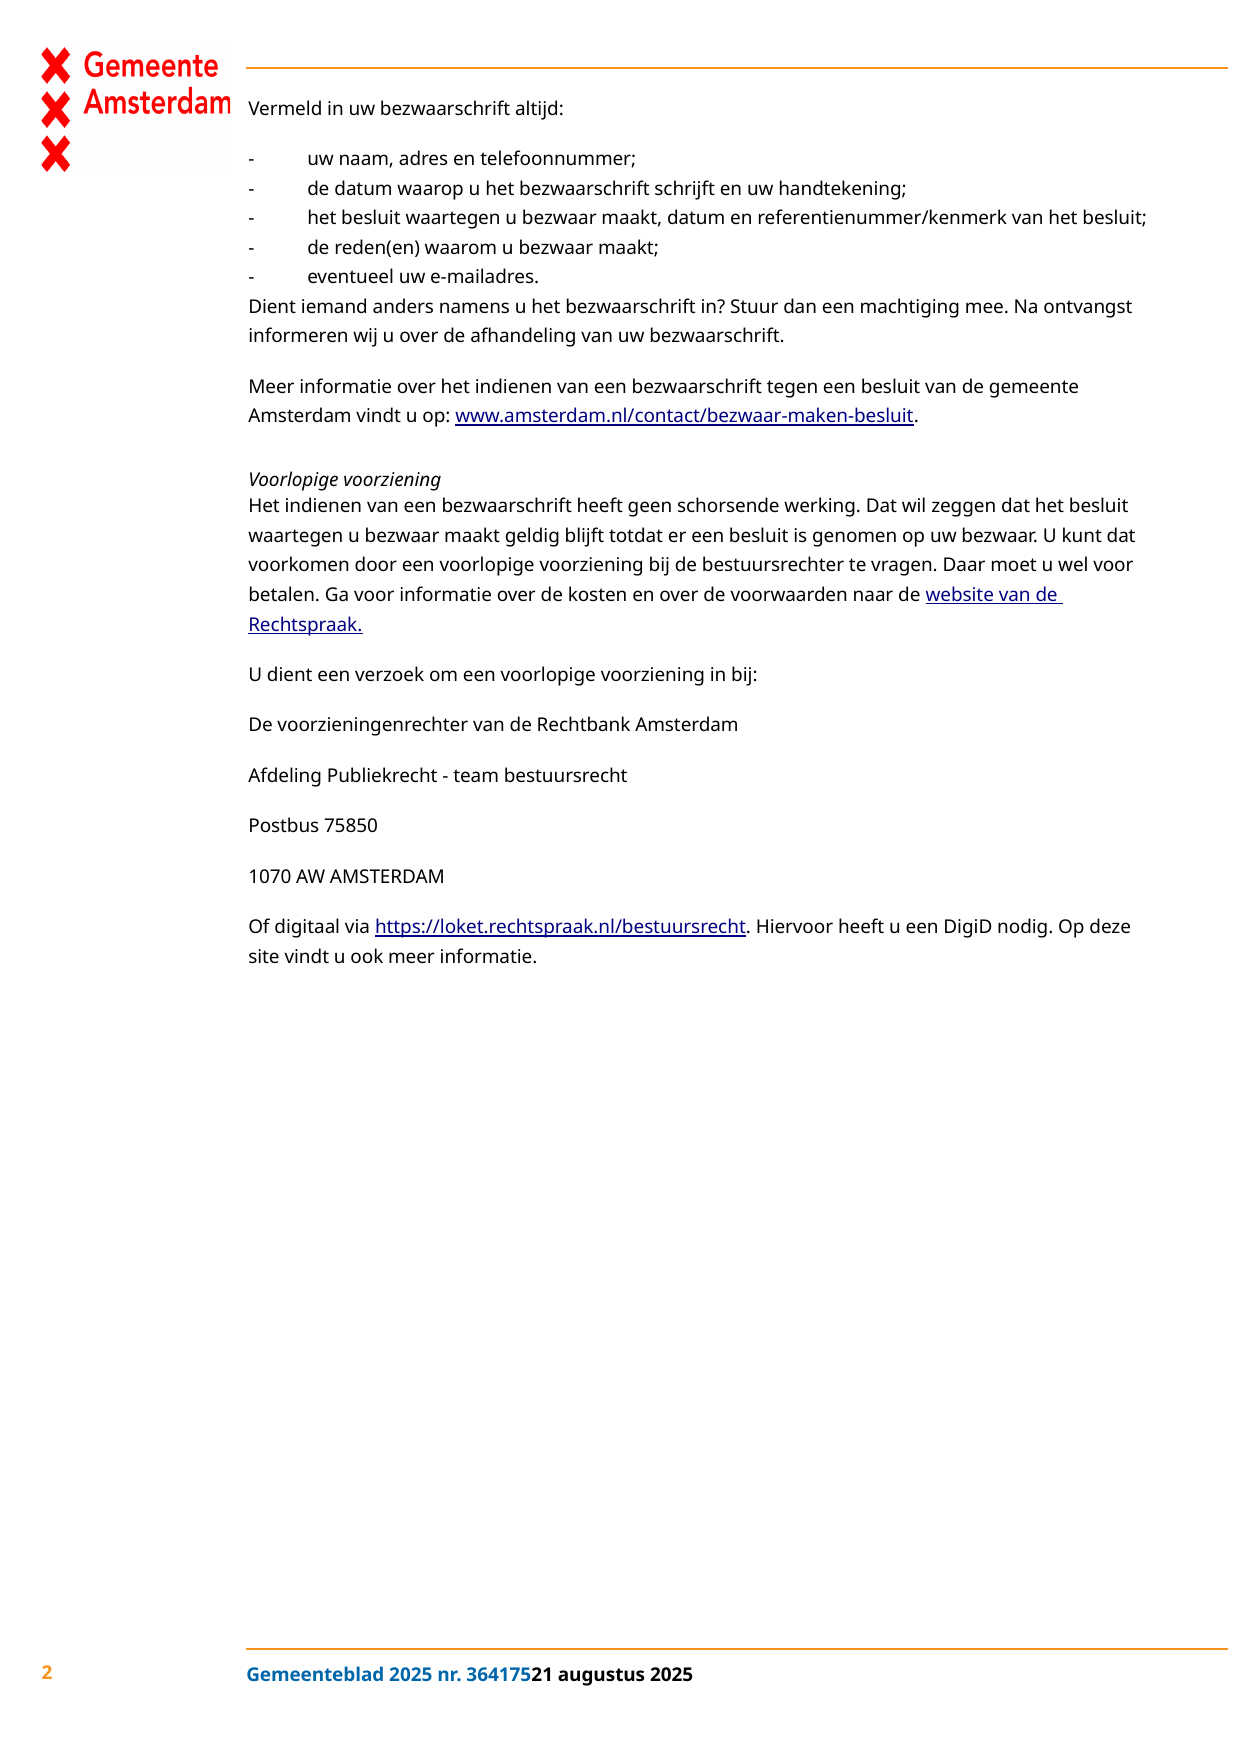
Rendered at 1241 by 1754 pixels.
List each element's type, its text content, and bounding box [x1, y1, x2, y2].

text Vermeld in uw bezwaarschrift altijd: [248, 95, 1152, 121]
text Afdeling Publiekrecht - team bestuursrecht [248, 762, 1152, 788]
picture [41, 47, 231, 172]
text Postbus 75850 [248, 812, 1152, 838]
text Het indienen van een bezwaarschrift heeft geen schorsende werking. Dat wil zeggen dat het besluit waartegen u bezwaar maakt geldig blijft totdat er een besluit is genomen op uw bezwaar. U kunt dat voorkomen door een voorlopige voorziening bij de bestuursrechter te vragen. Daar moet u wel voor betalen. Ga voor informatie over de kosten en over de voorwaarden naar de website van de Rechtspraak. [248, 492, 1152, 636]
text Voorlopige voorziening [248, 467, 1152, 492]
text De voorzieningenrechter van de Rechtbank Amsterdam [248, 712, 1152, 737]
text Of digitaal via https://loket.rechtspraak.nl/bestuursrecht. Hiervoor heeft u een DigiD nodig. Op deze site vindt u ook meer informatie. [248, 913, 1152, 968]
list het besluit waartegen u bezwaar maakt, datum en referentienummer/kenmerk van het besluit; [248, 204, 1152, 230]
list de datum waarop u het bezwaarschrift schrijft en uw handtekening; [248, 175, 1152, 201]
text Meer informatie over het indienen van een bezwaarschrift tegen een besluit van de gemeente Amsterdam vindt u op: www.amsterdam.nl/contact/bezwaar-maken-besluit. [248, 373, 1152, 428]
text Dient iemand anders namens u het bezwaarschrift in? Stuur dan een machtiging mee. Na ontvangst informeren wij u over de afhandeling van uw bezwaarschrift. [248, 293, 1152, 348]
list uw naam, adres en telefoonnummer; [248, 145, 1152, 171]
list eventueel uw e-mailadres. [248, 263, 1152, 289]
text U dient een verzoek om een voorlopige voorziening in bij: [248, 661, 1152, 687]
list de reden(en) waarom u bezwaar maakt; [248, 234, 1152, 260]
text 1070 AW AMSTERDAM [248, 863, 1152, 888]
